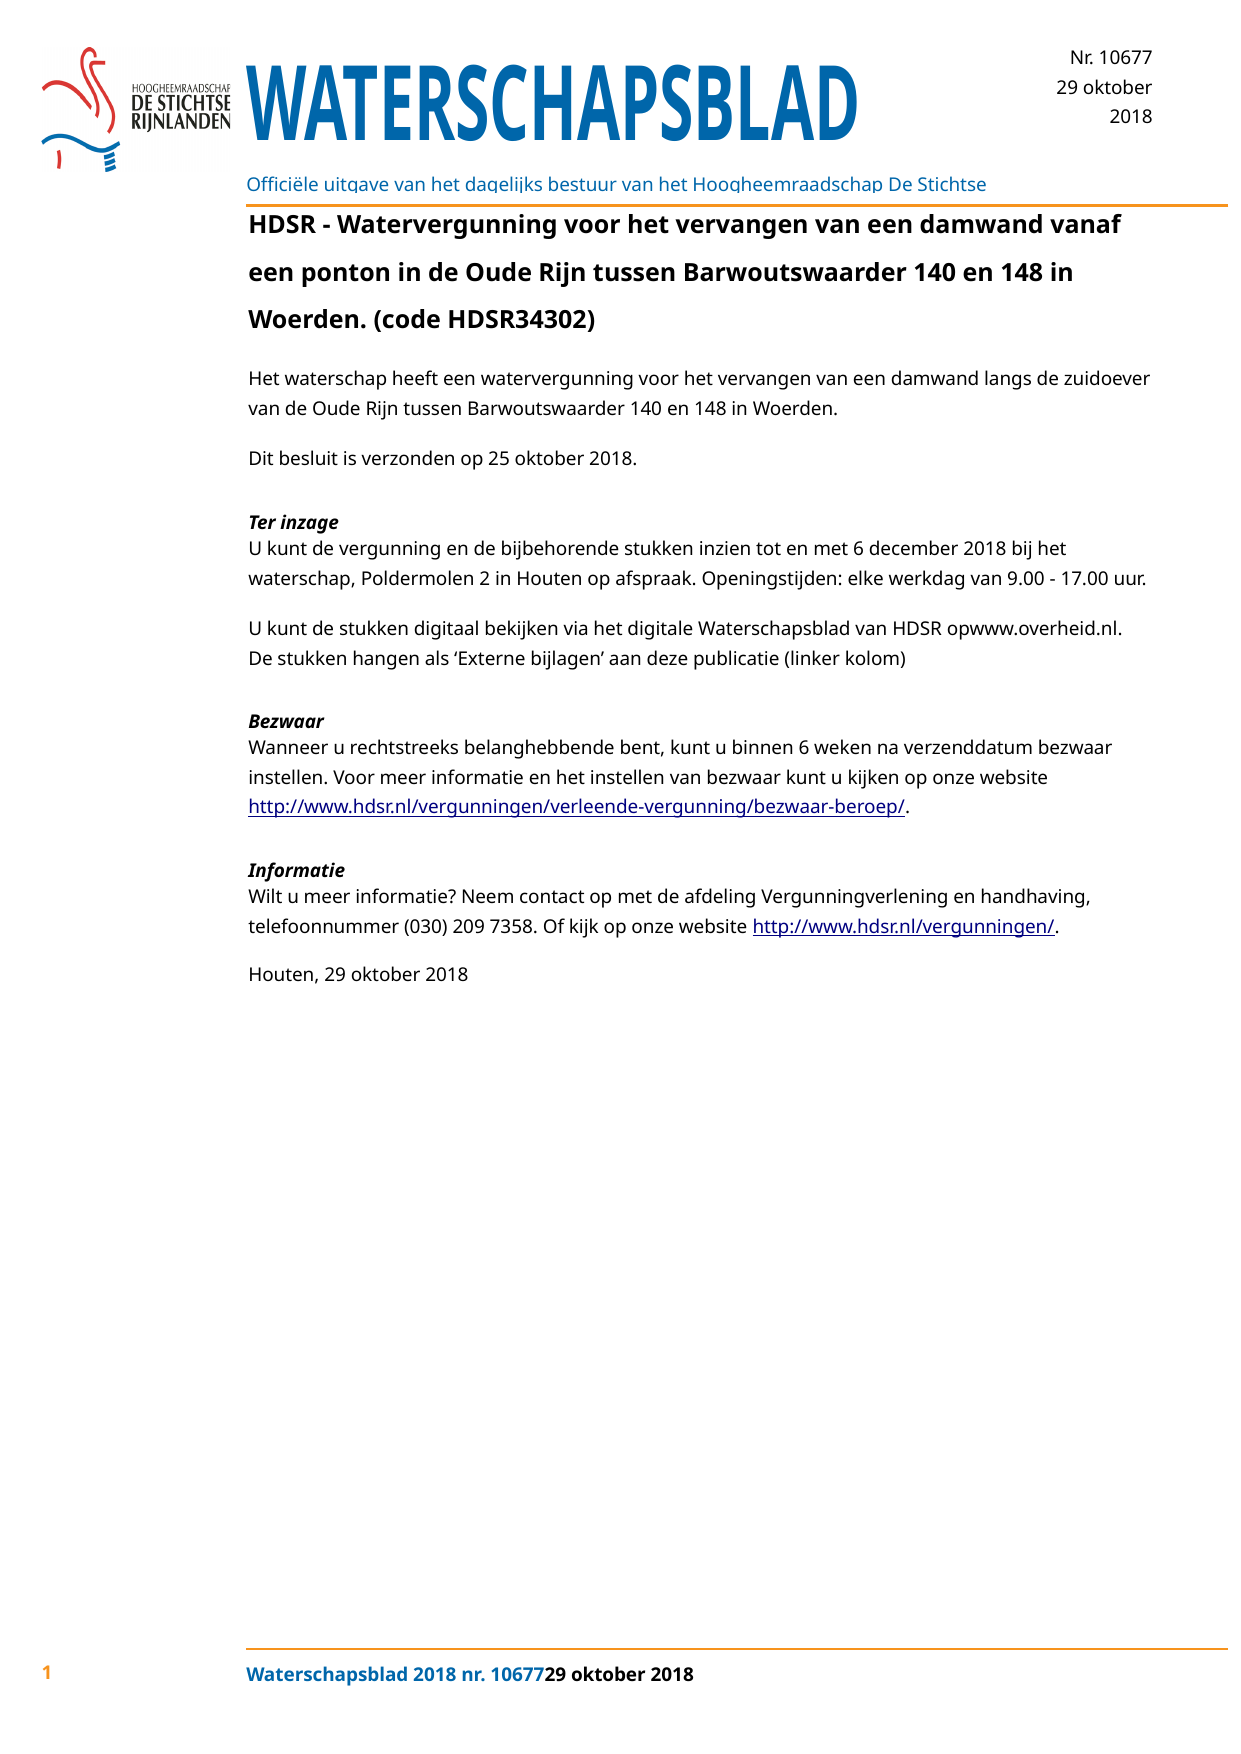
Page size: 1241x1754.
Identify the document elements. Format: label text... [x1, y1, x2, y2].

text Houten, 29 oktober 2018 [248, 961, 1152, 986]
text Ter inzage [248, 509, 1152, 535]
text Dit besluit is verzonden op 25 oktober 2018. [248, 446, 1152, 471]
text HDSR - Watervergunning voor het vervangen van een damwand vanaf een ponton in de Oude Rijn tussen Barwoutswaarder 140 en 148 in Woerden. (code HDSR34302) [248, 207, 1152, 336]
text Wanneer u rechtstreeks belanghebbende bent, kunt u binnen 6 weken na verzenddatum bezwaar instellen. Voor meer informatie en het instellen van bezwaar kunt u kijken op onze website http://www.hdsr.nl/vergunningen/verleende-vergunning/bezwaar-beroep/. [248, 734, 1152, 819]
text Informatie [248, 858, 1152, 883]
text U kunt de vergunning en de bijbehorende stukken inzien tot en met 6 december 2018 bij het waterschap, Poldermolen 2 in Houten op afspraak. Openingstijden: elke werkdag van 9.00 - 17.00 uur. [248, 535, 1152, 591]
text U kunt de stukken digitaal bekijken via het digitale Waterschapsblad van HDSR opwww.overheid.nl. De stukken hangen als ‘Externe bijlagen’ aan deze publicatie (linker kolom) [248, 615, 1152, 671]
text Het waterschap heeft een watervergunning voor het vervangen van een damwand langs de zuidoever van de Oude Rijn tussen Barwoutswaarder 140 en 148 in Woerden. [248, 366, 1152, 421]
text Wilt u meer informatie? Neem contact op met de afdeling Vergunningverlening en handhaving, telefoonnummer (030) 209 7358. Of kijk op onze website http://www.hdsr.nl/vergunningen/. [248, 883, 1152, 939]
text Bezwaar [248, 709, 1152, 734]
picture [41, 47, 231, 172]
